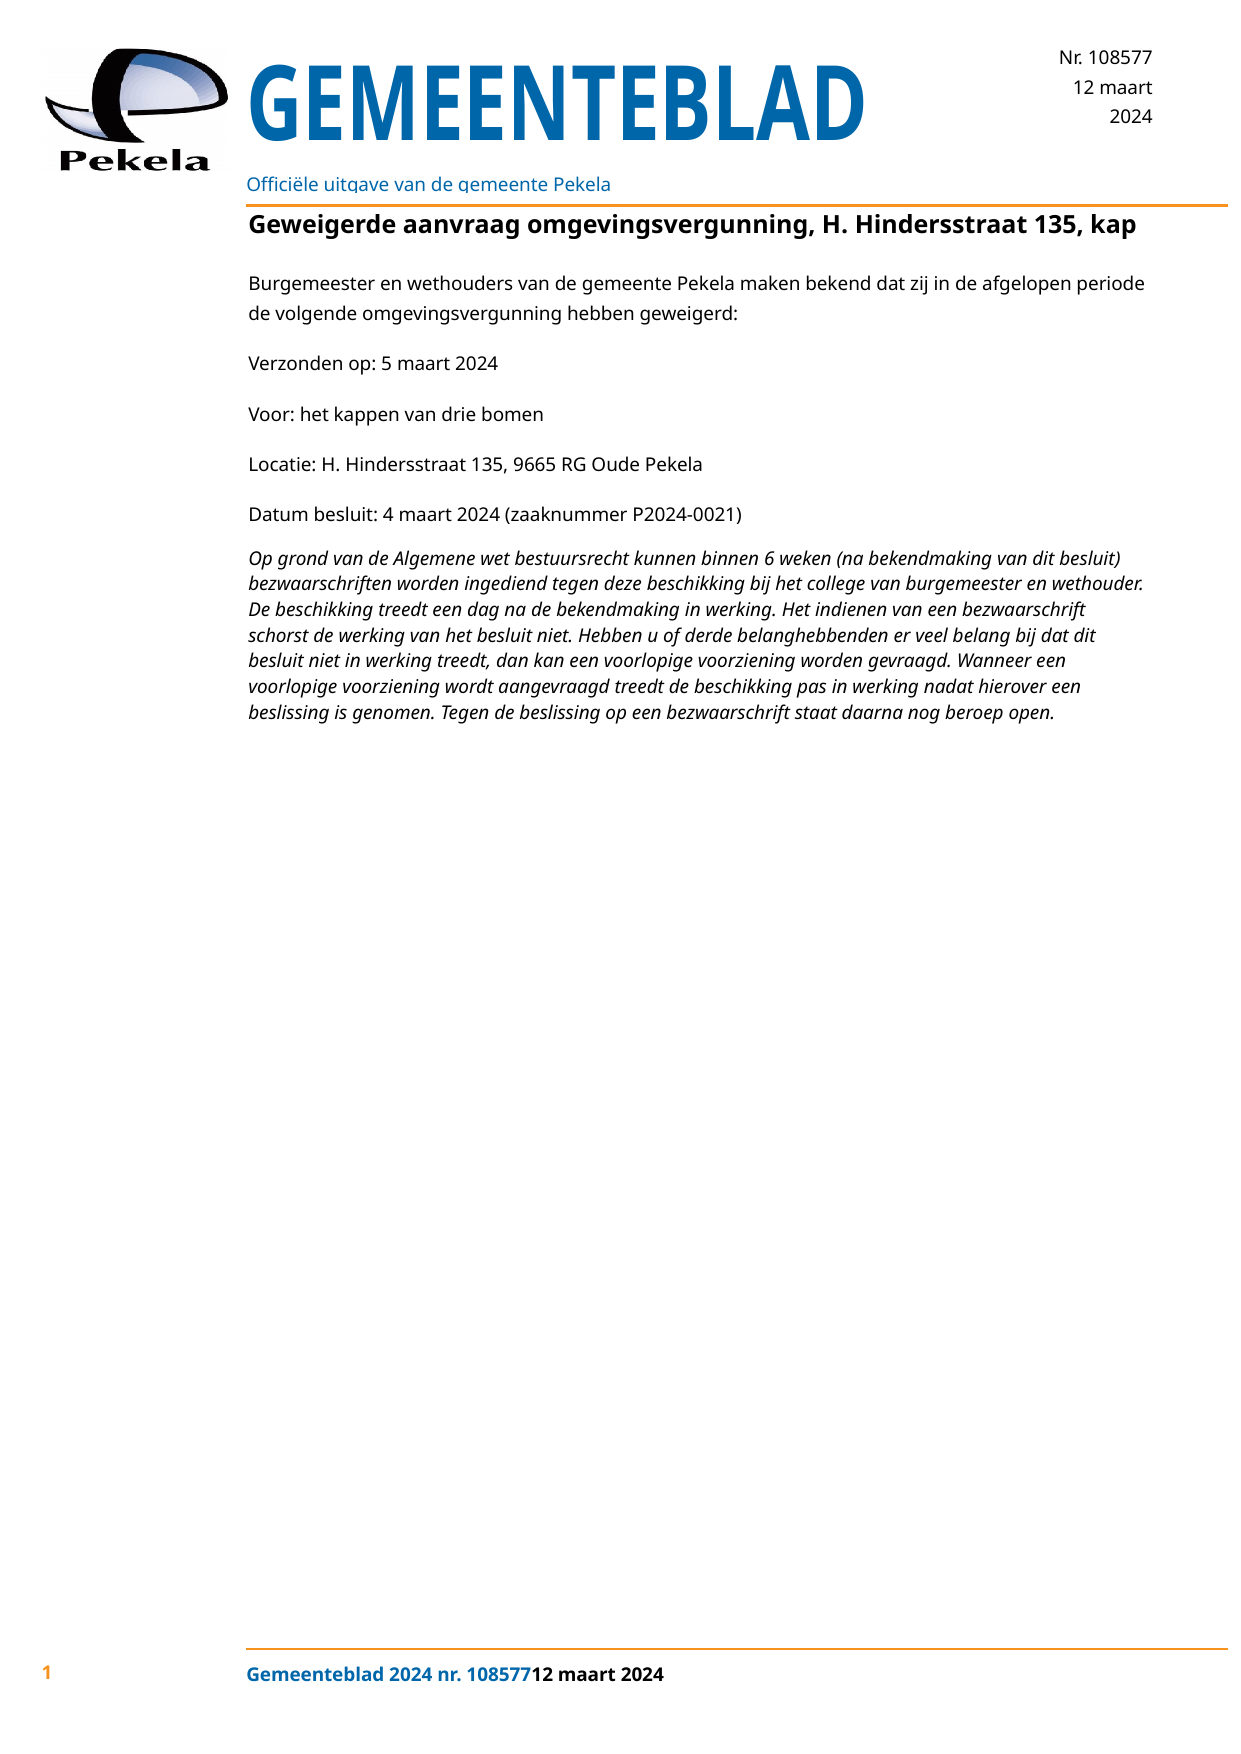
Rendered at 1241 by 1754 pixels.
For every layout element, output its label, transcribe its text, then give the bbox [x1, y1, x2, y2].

text Locatie: H. Hindersstraat 135, 9665 RG Oude Pekela [248, 451, 1152, 477]
text Datum besluit: 4 maart 2024 (zaaknummer P2024-0021) [248, 502, 1152, 527]
text Geweigerde aanvraag omgevingsvergunning, H. Hindersstraat 135, kap [248, 207, 1152, 241]
text Voor: het kappen van drie bomen [248, 401, 1152, 426]
text Verzonden op: 5 maart 2024 [248, 350, 1152, 376]
picture [41, 47, 231, 172]
text Burgemeester en wethouders van de gemeente Pekela maken bekend dat zij in de afgelopen periode de volgende omgevingsvergunning hebben geweigerd: [248, 270, 1152, 326]
text Op grond van de Algemene wet bestuursrecht kunnen binnen 6 weken (na bekendmaking van dit besluit) bezwaarschriften worden ingediend tegen deze beschikking bij het college van burgemeester en wethouder. De beschikking treedt een dag na de bekendmaking in werking. Het indienen van een bezwaarschrift schorst de werking van het besluit niet. Hebben u of derde belanghebbenden er veel belang bij dat dit besluit niet in werking treedt, dan kan een voorlopige voorziening worden gevraagd. Wanneer een voorlopige voorziening wordt aangevraagd treedt de beschikking pas in werking nadat hierover een beslissing is genomen. Tegen de beslissing op een bezwaarschrift staat daarna nog beroep open. [248, 545, 1152, 725]
